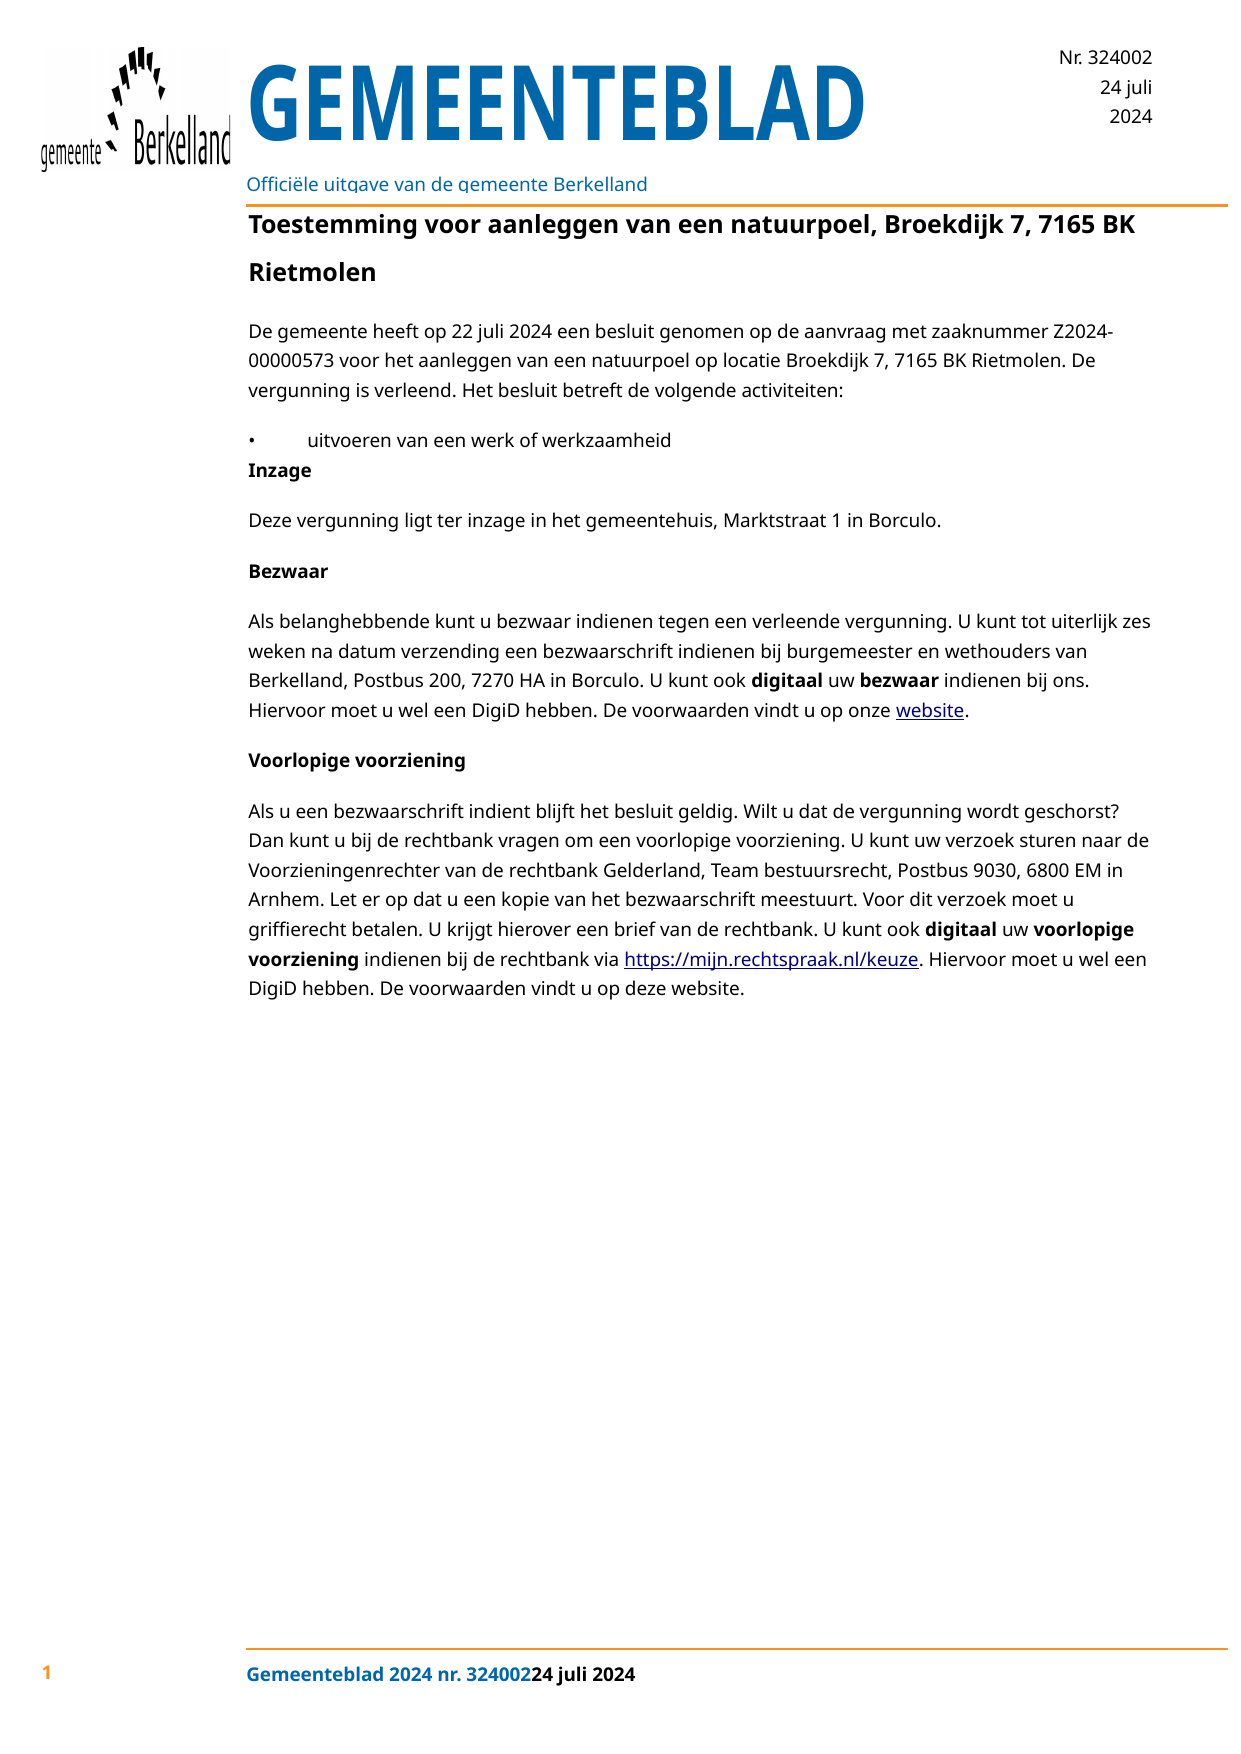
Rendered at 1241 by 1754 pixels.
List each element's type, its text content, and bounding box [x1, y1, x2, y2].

text Bezwaar [248, 558, 1152, 584]
text Deze vergunning ligt ter inzage in het gemeentehuis, Marktstraat 1 in Borculo. [248, 507, 1152, 533]
text Inzage [248, 457, 1152, 483]
text Voorlopige voorziening [248, 747, 1152, 773]
list uitvoeren van een werk of werkzaamheid [248, 427, 1152, 453]
text Als belanghebbende kunt u bezwaar indienen tegen een verleende vergunning. U kunt tot uiterlijk zes weken na datum verzending een bezwaarschrift indienen bij burgemeester en wethouders van Berkelland, Postbus 200, 7270 HA in Borculo. U kunt ook digitaal uw bezwaar indienen bij ons. Hiervoor moet u wel een DigiD hebben. De voorwaarden vindt u op onze website. [248, 608, 1152, 723]
picture [41, 47, 231, 172]
text Als u een bezwaarschrift indient blijft het besluit geldig. Wilt u dat de vergunning wordt geschorst? Dan kunt u bij de rechtbank vragen om een voorlopige voorziening. U kunt uw verzoek sturen naar de Voorzieningenrechter van de rechtbank Gelderland, Team bestuursrecht, Postbus 9030, 6800 EM in Arnhem. Let er op dat u een kopie van het bezwaarschrift meestuurt. Voor dit verzoek moet u griffierecht betalen. U krijgt hierover een brief van de rechtbank. U kunt ook digitaal uw voorlopige voorziening indienen bij de rechtbank via https://mijn.rechtspraak.nl/keuze. Hiervoor moet u wel een DigiD hebben. De voorwaarden vindt u op deze website. [248, 798, 1152, 1001]
text De gemeente heeft op 22 juli 2024 een besluit genomen op de aanvraag met zaaknummer Z2024-00000573 voor het aanleggen van een natuurpoel op locatie Broekdijk 7, 7165 BK Rietmolen. De vergunning is verleend. Het besluit betreft de volgende activiteiten: [248, 318, 1152, 403]
text Toestemming voor aanleggen van een natuurpoel, Broekdijk 7, 7165 BK Rietmolen [248, 207, 1152, 288]
